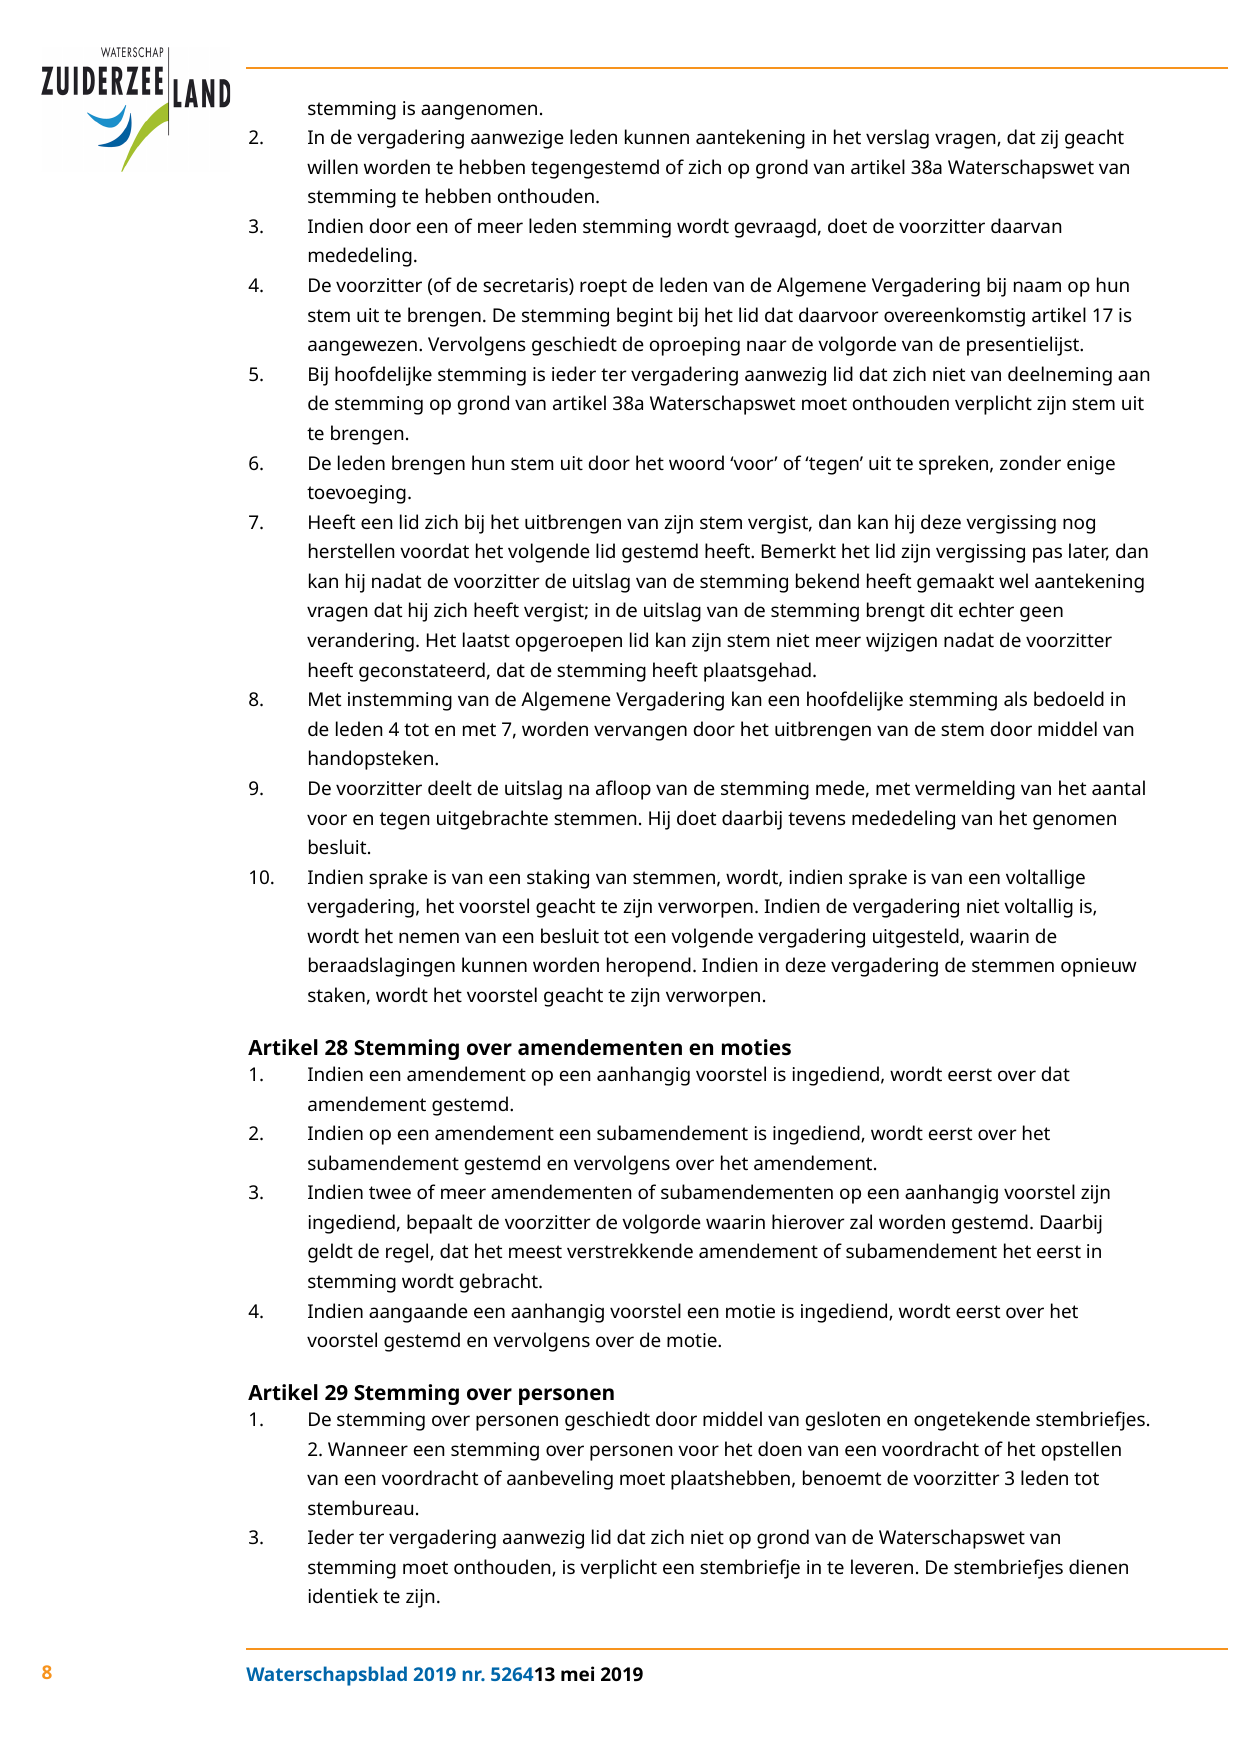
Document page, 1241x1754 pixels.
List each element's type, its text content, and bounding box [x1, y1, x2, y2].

list Ieder ter vergadering aanwezig lid dat zich niet op grond van de Waterschapswet van stemming moet onthouden, is verplicht een stembriefje in te leveren. De stembriefjes dienen identiek te zijn. [248, 1524, 1152, 1609]
list stemming is aangenomen. [248, 95, 1152, 121]
list In de vergadering aanwezige leden kunnen aantekening in het verslag vragen, dat zij geacht willen worden te hebben tegengestemd of zich op grond van artikel 38a Waterschapswet van stemming te hebben onthouden. [248, 124, 1152, 209]
text Artikel 29 Stemming over personen [248, 1378, 1152, 1406]
list Met instemming van de Algemene Vergadering kan een hoofdelijke stemming als bedoeld in de leden 4 tot en met 7, worden vervangen door het uitbrengen van de stem door middel van handopsteken. [248, 686, 1152, 771]
list De leden brengen hun stem uit door het woord ‘voor’ of ‘tegen’ uit te spreken, zonder enige toevoeging. [248, 450, 1152, 505]
list De stemming over personen geschiedt door middel van gesloten en ongetekende stembriefjes. [248, 1406, 1152, 1432]
list Heeft een lid zich bij het uitbrengen van zijn stem vergist, dan kan hij deze vergissing nog herstellen voordat het volgende lid gestemd heeft. Bemerkt het lid zijn vergissing pas later, dan kan hij nadat de voorzitter de uitslag van de stemming bekend heeft gemaakt wel aantekening vragen dat hij zich heeft vergist; in de uitslag van de stemming brengt dit echter geen verandering. Het laatst opgeroepen lid kan zijn stem niet meer wijzigen nadat de voorzitter heeft geconstateerd, dat de stemming heeft plaatsgehad. [248, 509, 1152, 683]
picture [41, 47, 231, 172]
list Bij hoofdelijke stemming is ieder ter vergadering aanwezig lid dat zich niet van deelneming aan de stemming op grond van artikel 38a Waterschapswet moet onthouden verplicht zijn stem uit te brengen. [248, 361, 1152, 446]
list Indien aangaande een aanhangig voorstel een motie is ingediend, wordt eerst over het voorstel gestemd en vervolgens over de motie. [248, 1298, 1152, 1353]
list 2. Wanneer een stemming over personen voor het doen van een voordracht of het opstellen van een voordracht of aanbeveling moet plaatshebben, benoemt de voorzitter 3 leden tot stembureau. [248, 1436, 1152, 1521]
list Indien door een of meer leden stemming wordt gevraagd, doet de voorzitter daarvan mededeling. [248, 213, 1152, 268]
list De voorzitter (of de secretaris) roept de leden van de Algemene Vergadering bij naam op hun stem uit te brengen. De stemming begint bij het lid dat daarvoor overeenkomstig artikel 17 is aangewezen. Vervolgens geschiedt de oproeping naar de volgorde van de presentielijst. [248, 272, 1152, 357]
list Indien op een amendement een subamendement is ingediend, wordt eerst over het subamendement gestemd en vervolgens over het amendement. [248, 1120, 1152, 1176]
list Indien een amendement op een aanhangig voorstel is ingediend, wordt eerst over dat amendement gestemd. [248, 1061, 1152, 1116]
text Artikel 28 Stemming over amendementen en moties [248, 1033, 1152, 1061]
list Indien twee of meer amendementen of subamendementen op een aanhangig voorstel zijn ingediend, bepaalt de voorzitter de volgorde waarin hierover zal worden gestemd. Daarbij geldt de regel, dat het meest verstrekkende amendement of subamendement het eerst in stemming wordt gebracht. [248, 1179, 1152, 1294]
list De voorzitter deelt de uitslag na afloop van de stemming mede, met vermelding van het aantal voor en tegen uitgebrachte stemmen. Hij doet daarbij tevens mededeling van het genomen besluit. [248, 775, 1152, 860]
list Indien sprake is van een staking van stemmen, wordt, indien sprake is van een voltallige vergadering, het voorstel geacht te zijn verworpen. Indien de vergadering niet voltallig is, wordt het nemen van een besluit tot een volgende vergadering uitgesteld, waarin de beraadslagingen kunnen worden heropend. Indien in deze vergadering de stemmen opnieuw staken, wordt het voorstel geacht te zijn verworpen. [248, 864, 1152, 1008]
